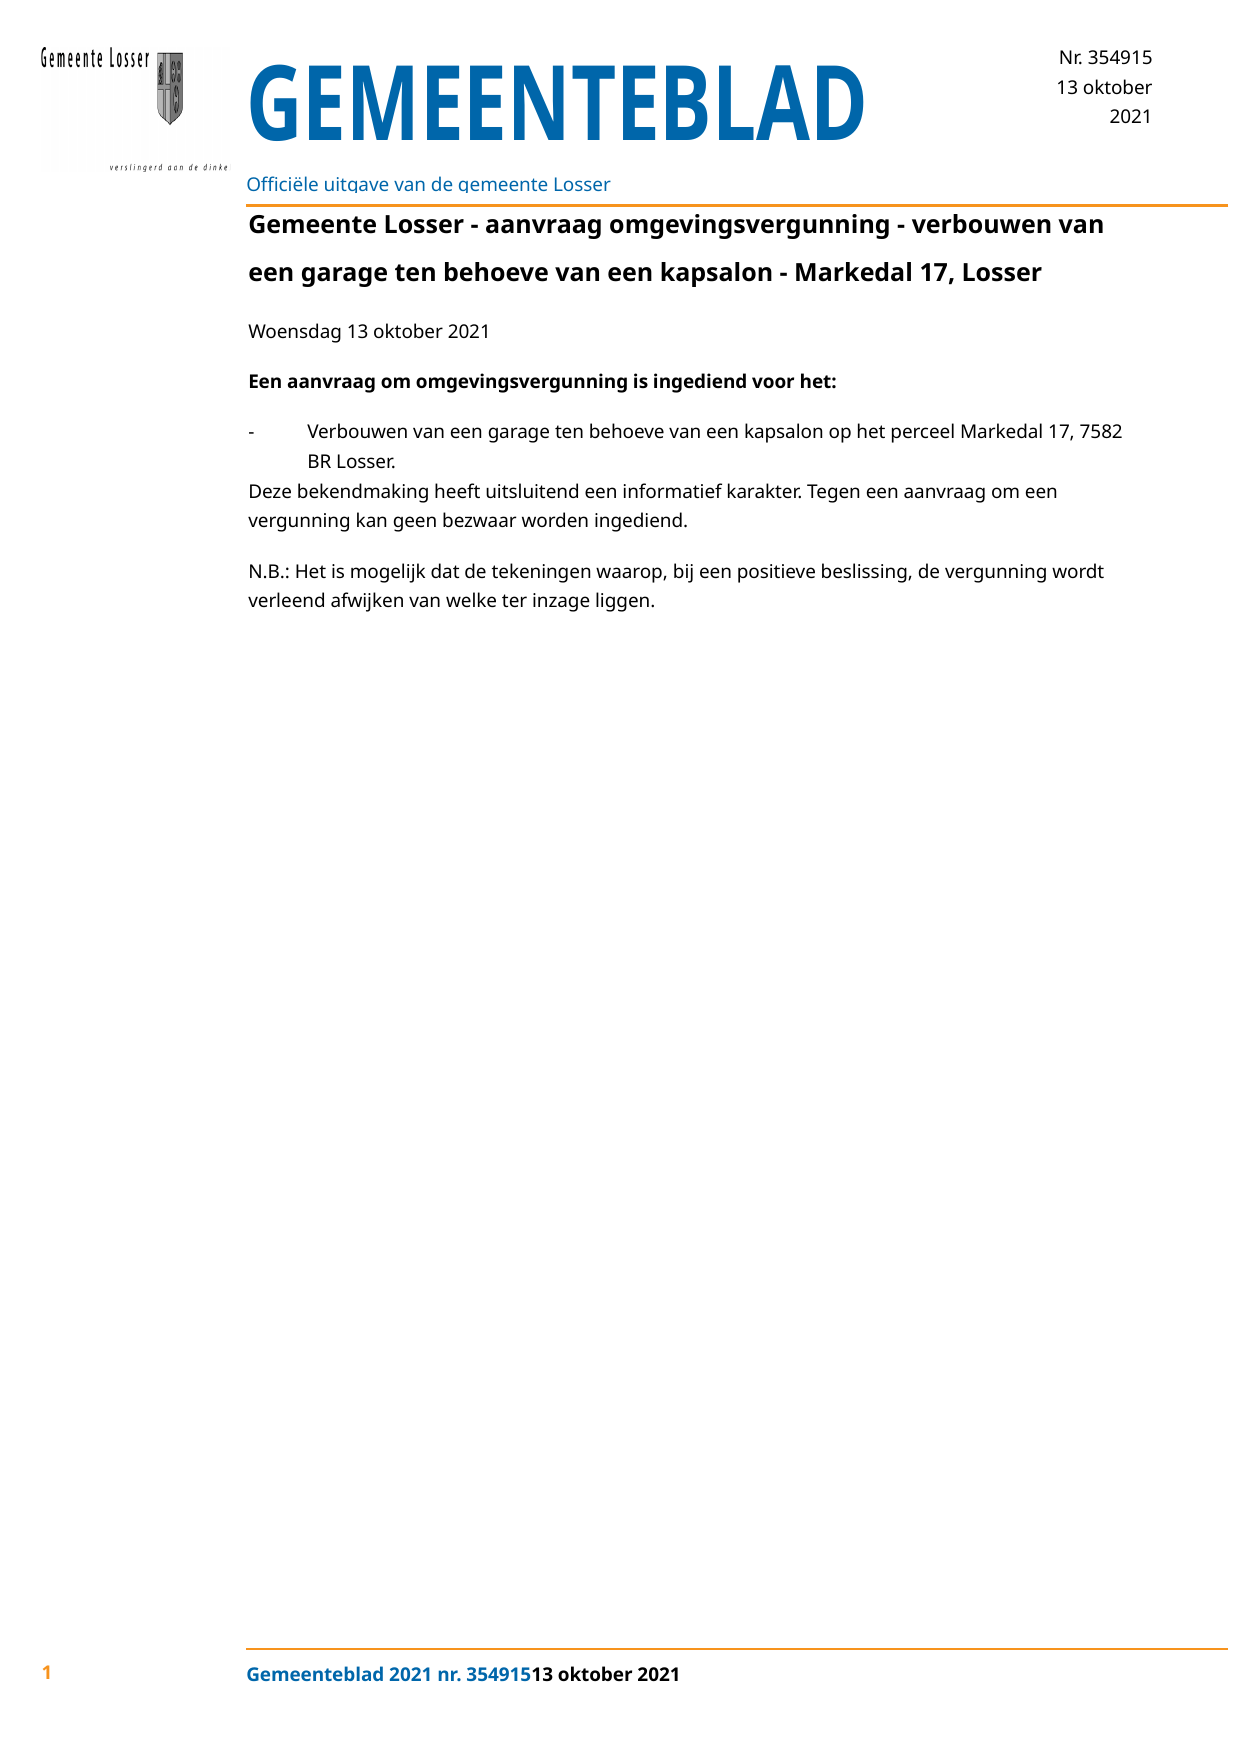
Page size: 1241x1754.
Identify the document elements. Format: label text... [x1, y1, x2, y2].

picture [41, 47, 231, 172]
text N.B.: Het is mogelijk dat de tekeningen waarop, bij een positieve beslissing, de vergunning wordt verleend afwijken van welke ter inzage liggen. [248, 558, 1152, 613]
list Verbouwen van een garage ten behoeve van een kapsalon op het perceel Markedal 17, 7582 BR Losser. [248, 419, 1152, 474]
text Een aanvraag om omgevingsvergunning is ingediend voor het: [248, 368, 1152, 394]
text Woensdag 13 oktober 2021 [248, 318, 1152, 344]
text Deze bekendmaking heeft uitsluitend een informatief karakter. Tegen een aanvraag om een vergunning kan geen bezwaar worden ingediend. [248, 478, 1152, 533]
text Gemeente Losser - aanvraag omgevingsvergunning - verbouwen van een garage ten behoeve van een kapsalon - Markedal 17, Losser [248, 207, 1152, 288]
